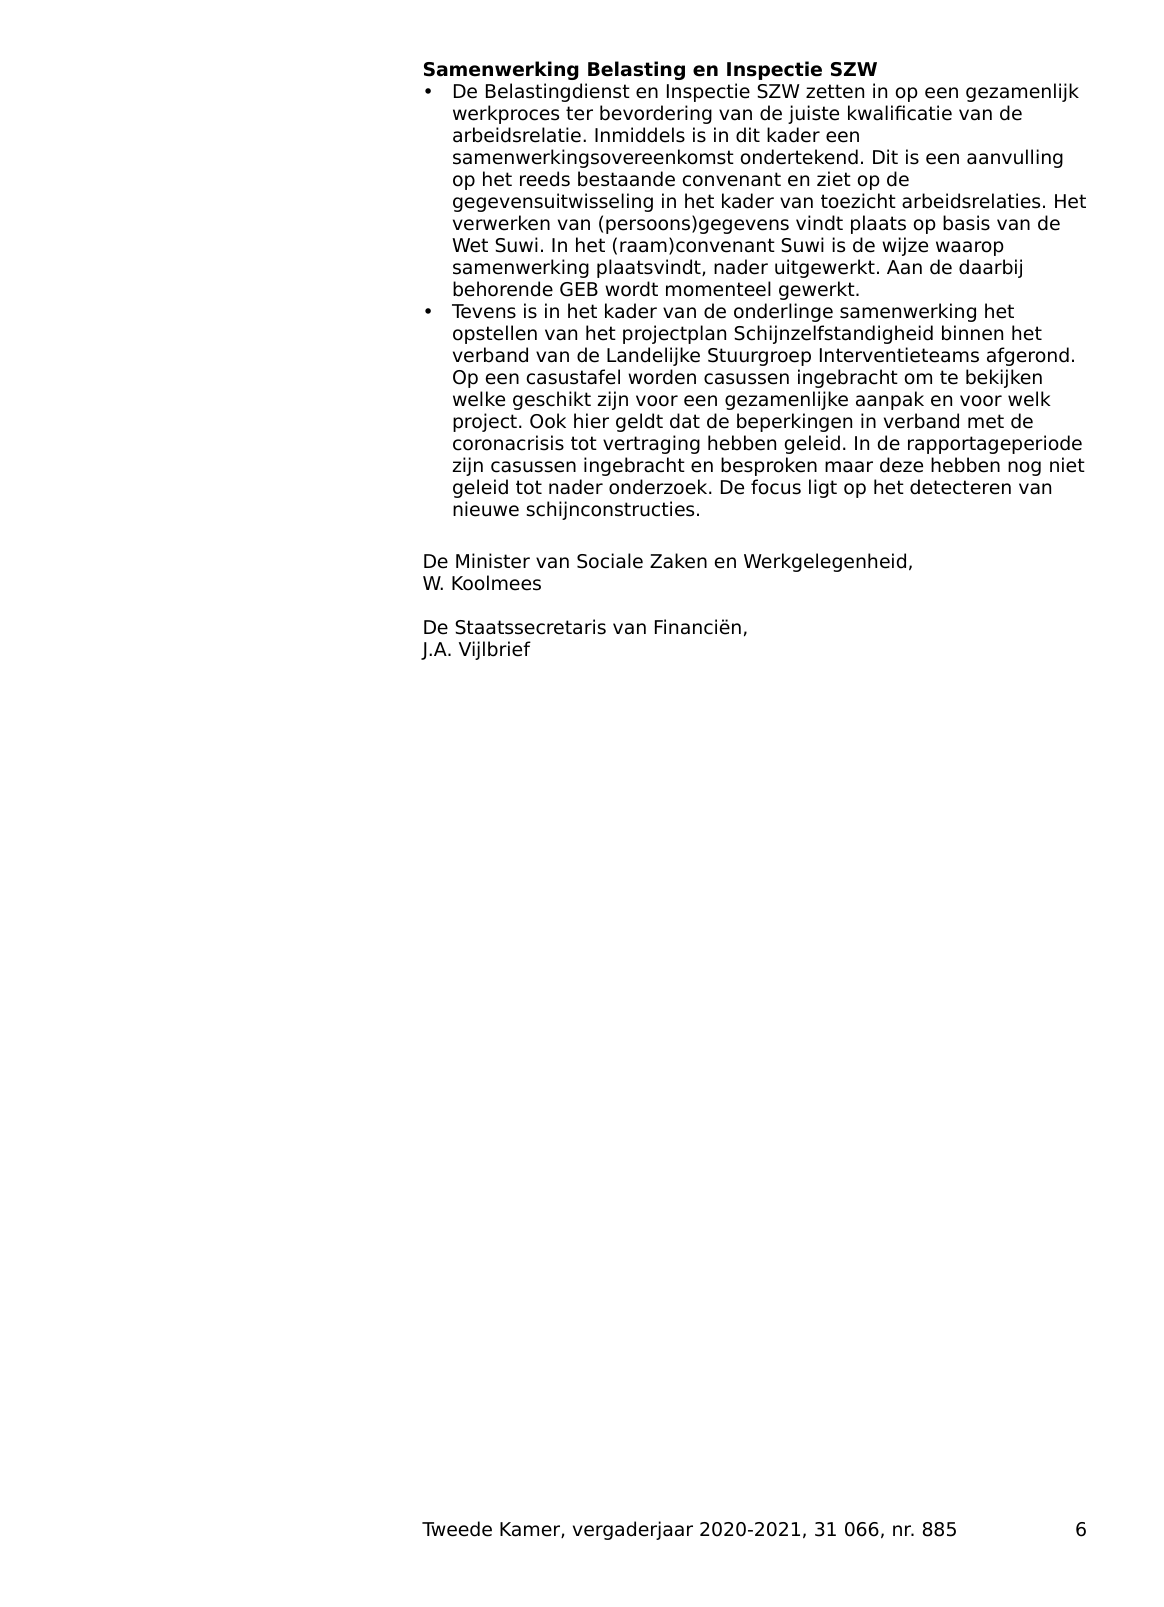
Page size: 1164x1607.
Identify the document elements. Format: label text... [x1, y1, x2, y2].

text De Staatssecretaris van Financiën, J.A. Vijlbrief [422, 617, 1087, 661]
text De Minister van Sociale Zaken en Werkgelegenheid, W. Koolmees [422, 551, 1087, 594]
text • De Belastingdienst en Inspectie SZW zetten in op een gezamenlijk werkproces ter bevordering van de juiste kwalificatie van de arbeidsrelatie. Inmiddels is in dit kader een samenwerkingsovereenkomst ondertekend. Dit is een aanvulling op het reeds bestaande convenant en ziet op de gegevensuitwisseling in het kader van toezicht arbeidsrelaties. Het verwerken van (persoons)gegevens vindt plaats op basis van de Wet Suwi. In het (raam)convenant Suwi is de wijze waarop samenwerking plaatsvindt, nader uitgewerkt. Aan de daarbij behorende GEB wordt momenteel gewerkt. [422, 81, 1087, 301]
text • Tevens is in het kader van de onderlinge samenwerking het opstellen van het projectplan Schijnzelfstandigheid binnen het verband van de Landelijke Stuurgroep Interventieteams afgerond. Op een casustafel worden casussen ingebracht om te bekijken welke geschikt zijn voor een gezamenlijke aanpak en voor welk project. Ook hier geldt dat de beperkingen in verband met de coronacrisis tot vertraging hebben geleid. In de rapportageperiode zijn casussen ingebracht en besproken maar deze hebben nog niet geleid tot nader onderzoek. De focus ligt op het detecteren van nieuwe schijnconstructies. [422, 301, 1087, 521]
subtitle Samenwerking Belasting en Inspectie SZW [422, 59, 1087, 81]
